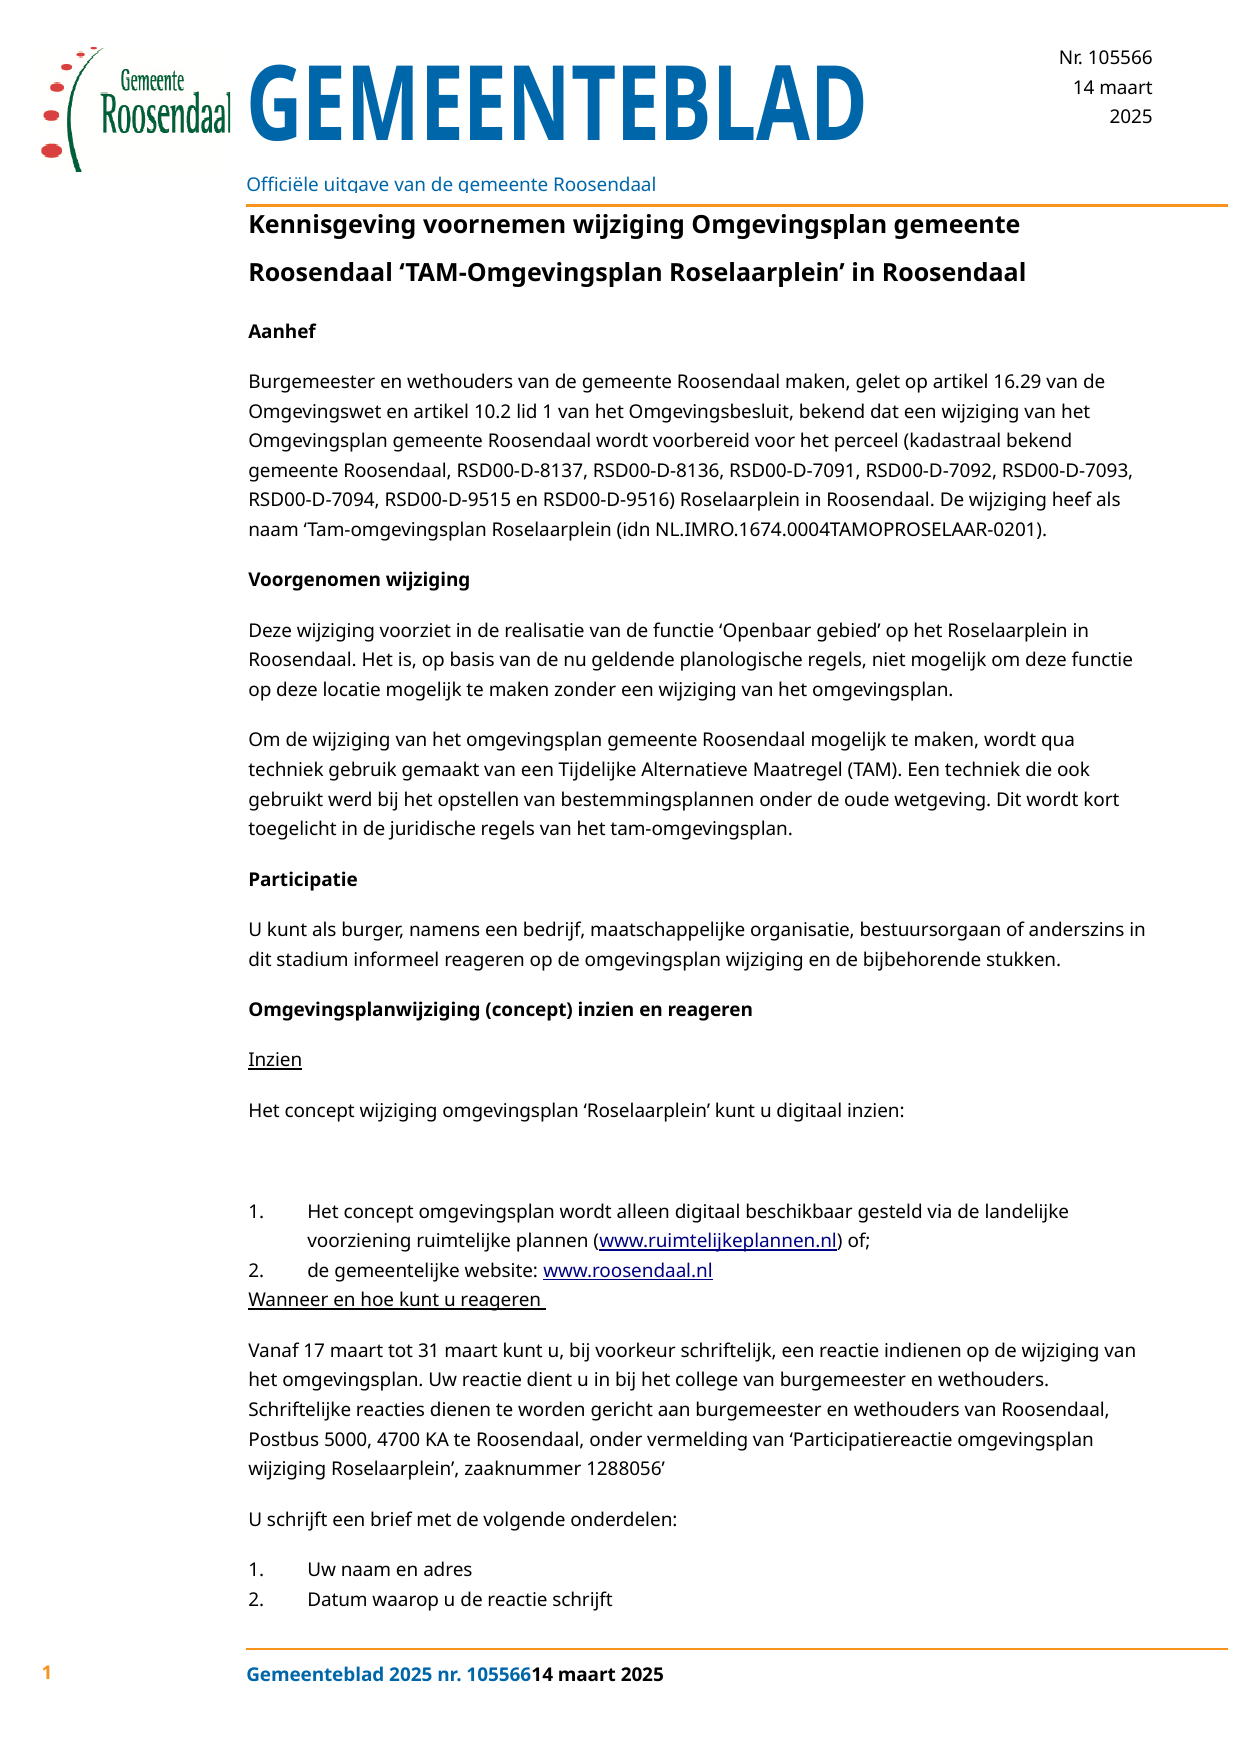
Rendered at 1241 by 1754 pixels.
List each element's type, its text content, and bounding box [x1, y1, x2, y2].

text Participatie [248, 866, 1152, 892]
text Het concept wijziging omgevingsplan ‘Roselaarplein’ kunt u digitaal inzien: [248, 1097, 1152, 1123]
list Uw naam en adres [248, 1556, 1152, 1582]
text Om de wijziging van het omgevingsplan gemeente Roosendaal mogelijk te maken, wordt qua techniek gebruik gemaakt van een Tijdelijke Alternatieve Maatregel (TAM). Een techniek die ook gebruikt werd bij het opstellen van bestemmingsplannen onder de oude wetgeving. Dit wordt kort toegelicht in de juridische regels van het tam-omgevingsplan. [248, 727, 1152, 841]
list Datum waarop u de reactie schrijft [248, 1586, 1152, 1612]
text Wanneer en hoe kunt u reageren [248, 1287, 1152, 1312]
text U schrijft een brief met de volgende onderdelen: [248, 1506, 1152, 1532]
text Deze wijziging voorziet in de realisatie van de functie ‘Openbaar gebied’ op het Roselaarplein in Roosendaal. Het is, op basis van de nu geldende planologische regels, niet mogelijk om deze functie op deze locatie mogelijk te maken zonder een wijziging van het omgevingsplan. [248, 617, 1152, 702]
list Het concept omgevingsplan wordt alleen digitaal beschikbaar gesteld via de landelijke voorziening ruimtelijke plannen (www.ruimtelijkeplannen.nl) of; [248, 1198, 1152, 1253]
text Burgemeester en wethouders van de gemeente Roosendaal maken, gelet op artikel 16.29 van de Omgevingswet en artikel 10.2 lid 1 van het Omgevingsbesluit, bekend dat een wijziging van het Omgevingsplan gemeente Roosendaal wordt voorbereid voor het perceel (kadastraal bekend gemeente Roosendaal, RSD00-D-8137, RSD00-D-8136, RSD00-D-7091, RSD00-D-7092, RSD00-D-7093, RSD00-D-7094, RSD00-D-9515 en RSD00-D-9516) Roselaarplein in Roosendaal. De wijziging heef als naam ‘Tam-omgevingsplan Roselaarplein (idn NL.IMRO.1674.0004TAMOPROSELAAR-0201). [248, 368, 1152, 542]
picture [41, 47, 231, 172]
text Kennisgeving voornemen wijziging Omgevingsplan gemeente Roosendaal ‘TAM-Omgevingsplan Roselaarplein’ in Roosendaal [248, 207, 1152, 288]
text Vanaf 17 maart tot 31 maart kunt u, bij voorkeur schriftelijk, een reactie indienen op de wijziging van het omgevingsplan. Uw reactie dient u in bij het college van burgemeester en wethouders. Schriftelijke reacties dienen te worden gericht aan burgemeester en wethouders van Roosendaal, Postbus 5000, 4700 KA te Roosendaal, onder vermelding van ‘Participatiereactie omgevingsplan wijziging Roselaarplein’, zaaknummer 1288056’ [248, 1337, 1152, 1481]
text Inzien [248, 1047, 1152, 1072]
text Omgevingsplanwijziging (concept) inzien en reageren [248, 996, 1152, 1022]
text Voorgenomen wijziging [248, 567, 1152, 592]
list de gemeentelijke website: www.roosendaal.nl [248, 1257, 1152, 1283]
text Aanhef [248, 318, 1152, 344]
text U kunt als burger, namens een bedrijf, maatschappelijke organisatie, bestuursorgaan of anderszins in dit stadium informeel reageren op de omgevingsplan wijziging en de bijbehorende stukken. [248, 916, 1152, 972]
